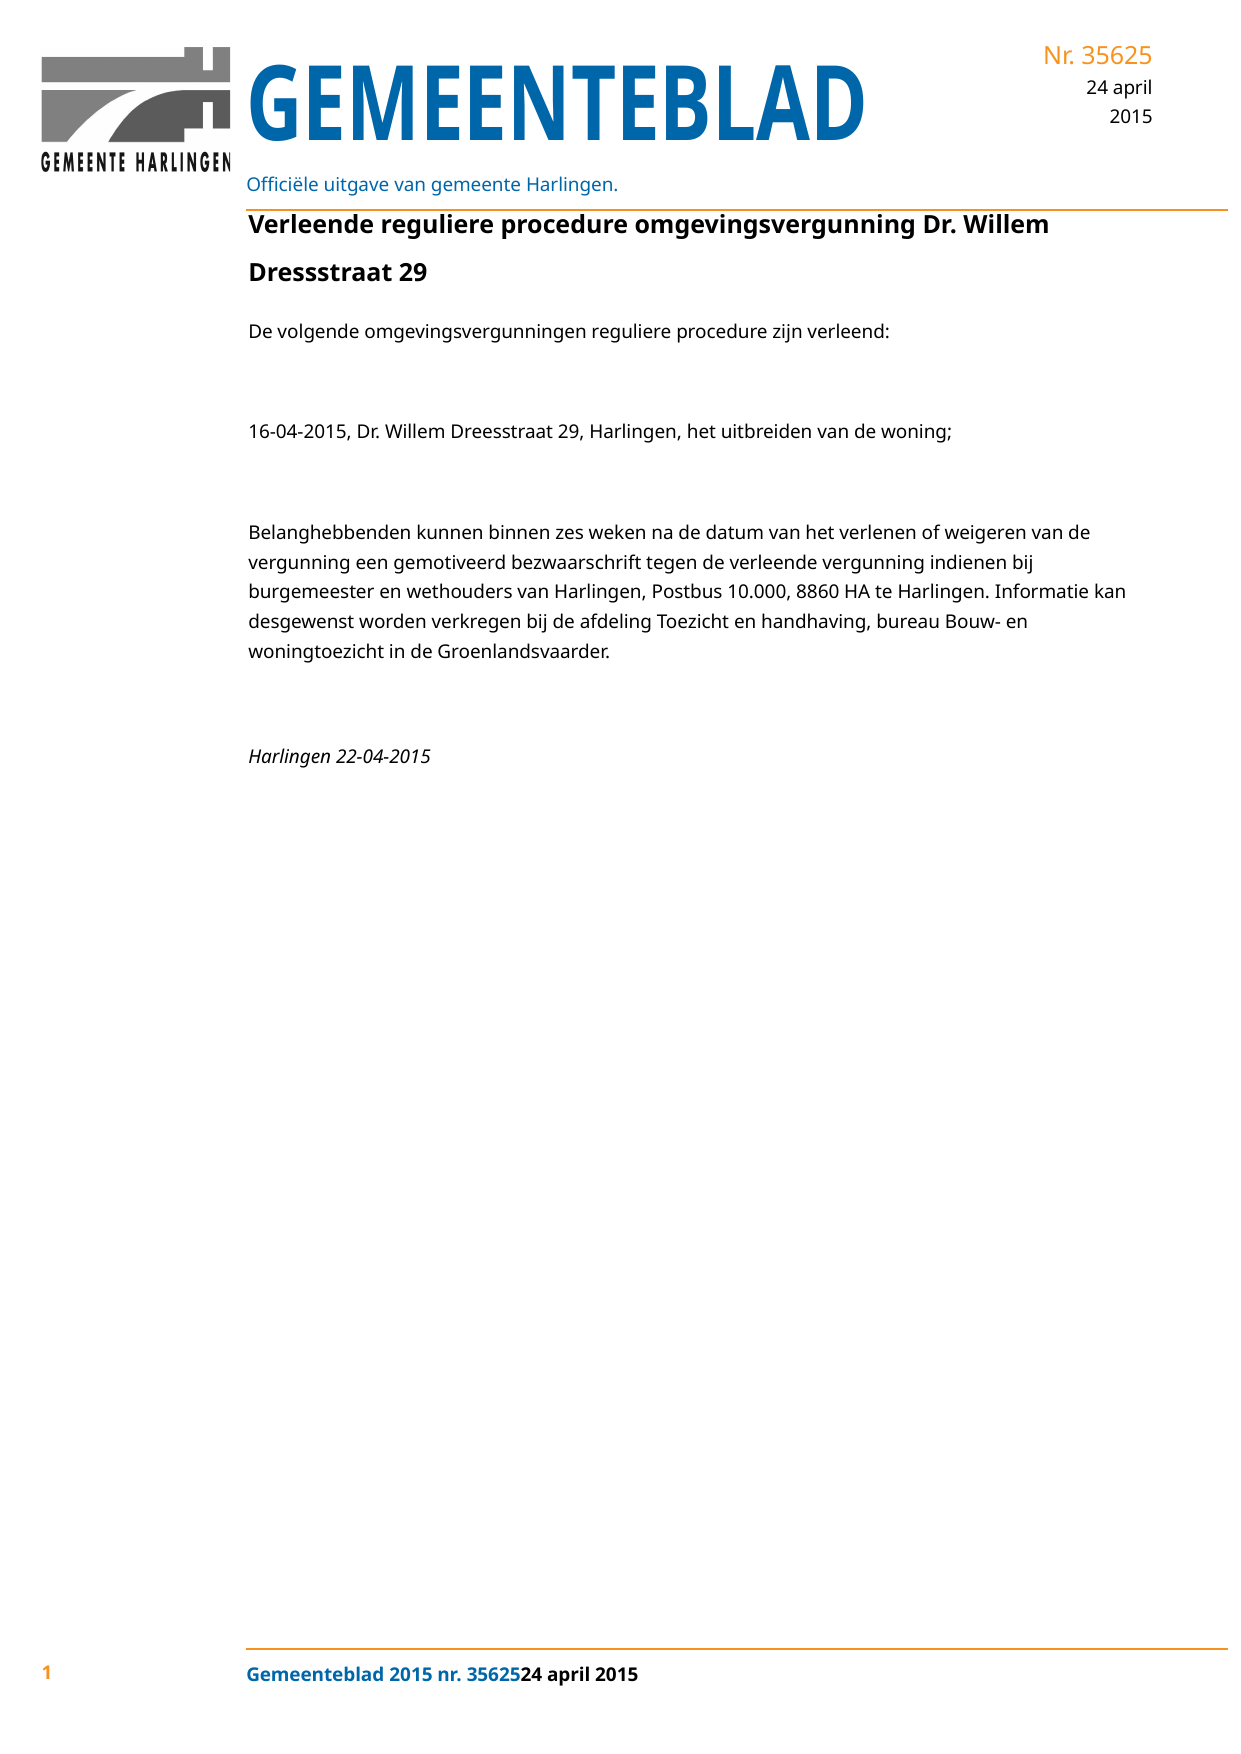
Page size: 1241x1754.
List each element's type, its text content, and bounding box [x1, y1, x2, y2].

text Belanghebbenden kunnen binnen zes weken na de datum van het verlenen of weigeren van de vergunning een gemotiveerd bezwaarschrift tegen de verleende vergunning indienen bij burgemeester en wethouders van Harlingen, Postbus 10.000, 8860 HA te Harlingen. Informatie kan desgewenst worden verkregen bij de afdeling Toezicht en handhaving, bureau Bouw- en woningtoezicht in de Groenlandsvaarder. [248, 519, 1152, 664]
text 16-04-2015, Dr. Willem Dreesstraat 29, Harlingen, het uitbreiden van de woning; [248, 419, 1152, 444]
text Harlingen 22-04-2015 [248, 744, 1152, 769]
text De volgende omgevingsvergunningen reguliere procedure zijn verleend: [248, 318, 1152, 344]
picture [41, 47, 231, 172]
text Verleende reguliere procedure omgevingsvergunning Dr. Willem Dressstraat 29 [248, 211, 1152, 288]
